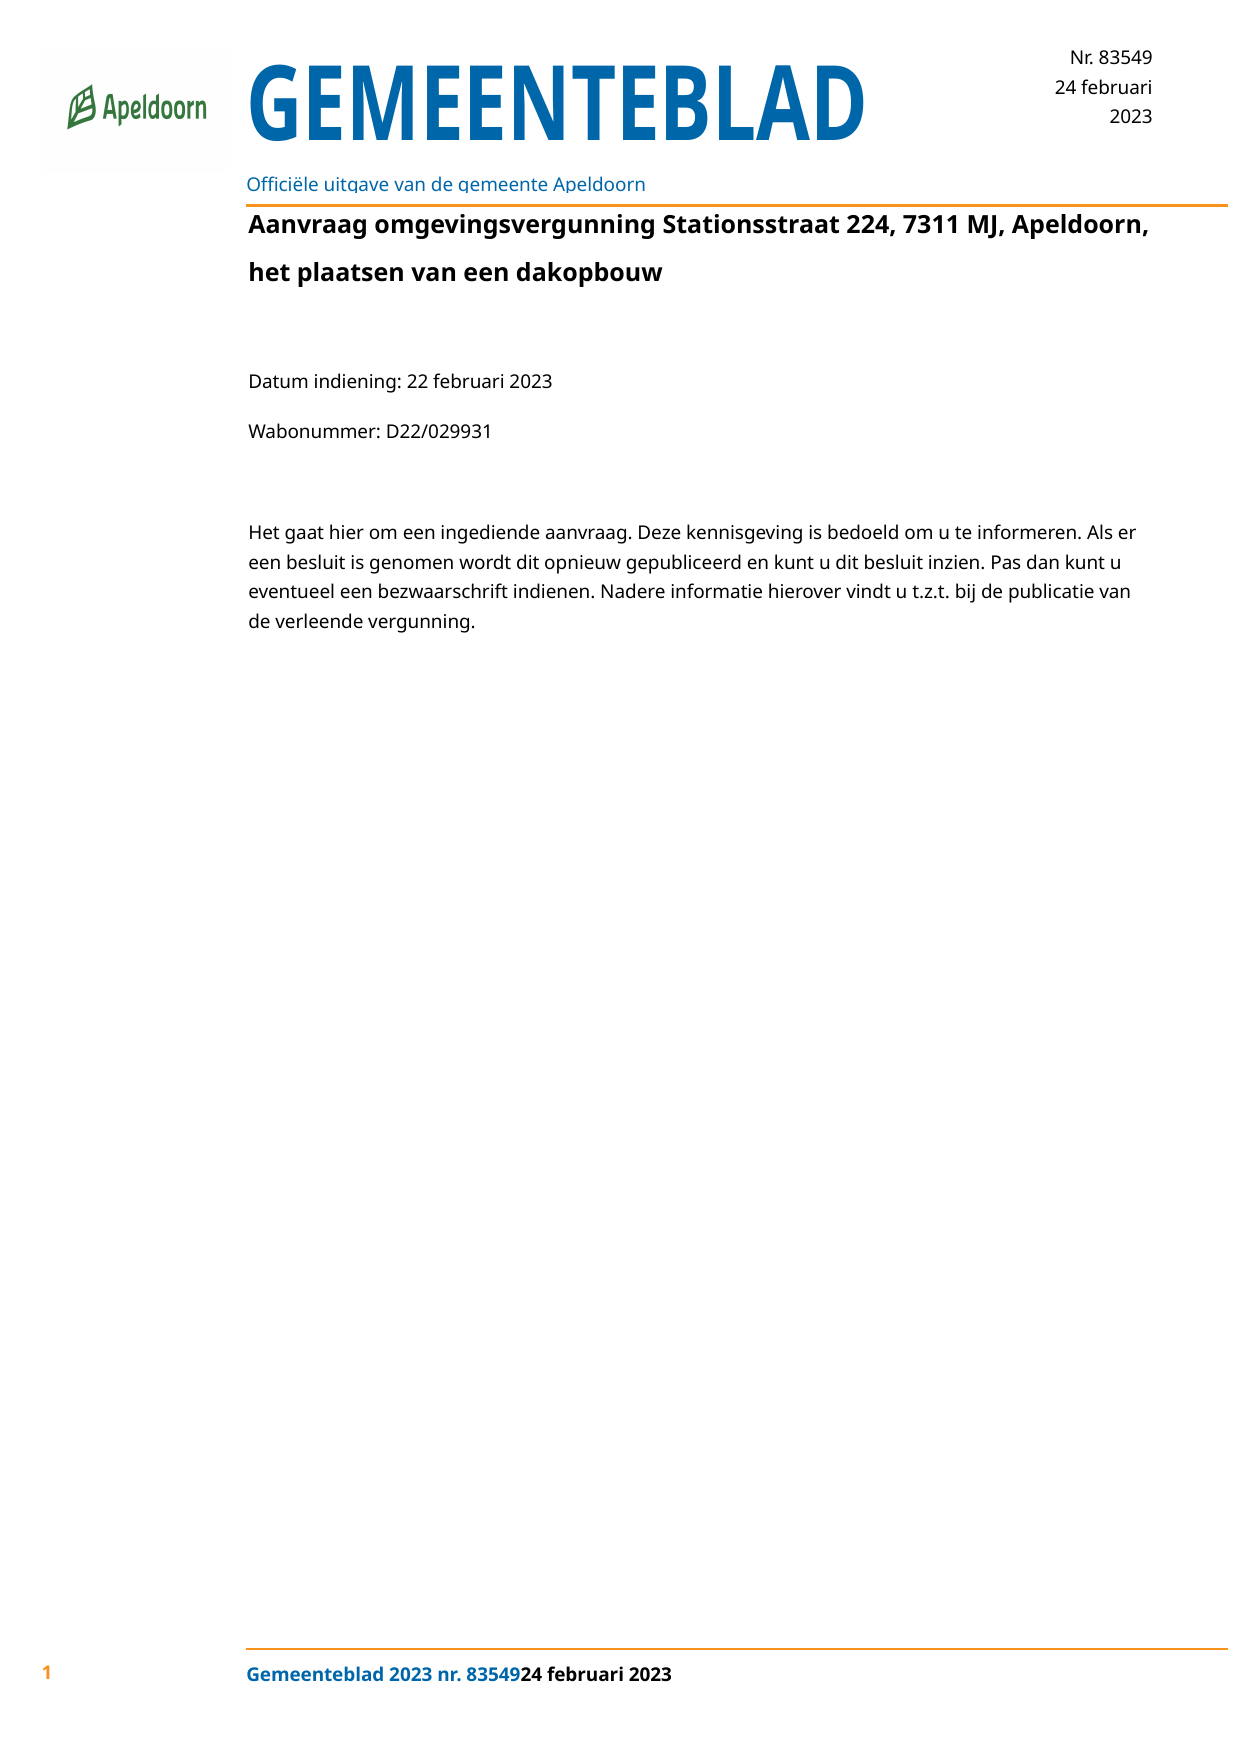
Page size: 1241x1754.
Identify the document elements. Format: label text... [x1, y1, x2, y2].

text Wabonummer: D22/029931 [248, 419, 1152, 444]
text Datum indiening: 22 februari 2023 [248, 368, 1152, 394]
text Aanvraag omgevingsvergunning Stationsstraat 224, 7311 MJ, Apeldoorn, het plaatsen van een dakopbouw [248, 207, 1152, 288]
text Het gaat hier om een ingediende aanvraag. Deze kennisgeving is bedoeld om u te informeren. Als er een besluit is genomen wordt dit opnieuw gepubliceerd en kunt u dit besluit inzien. Pas dan kunt u eventueel een bezwaarschrift indienen. Nadere informatie hierover vindt u t.z.t. bij de publicatie van de verleende vergunning. [248, 519, 1152, 634]
picture [41, 47, 231, 172]
